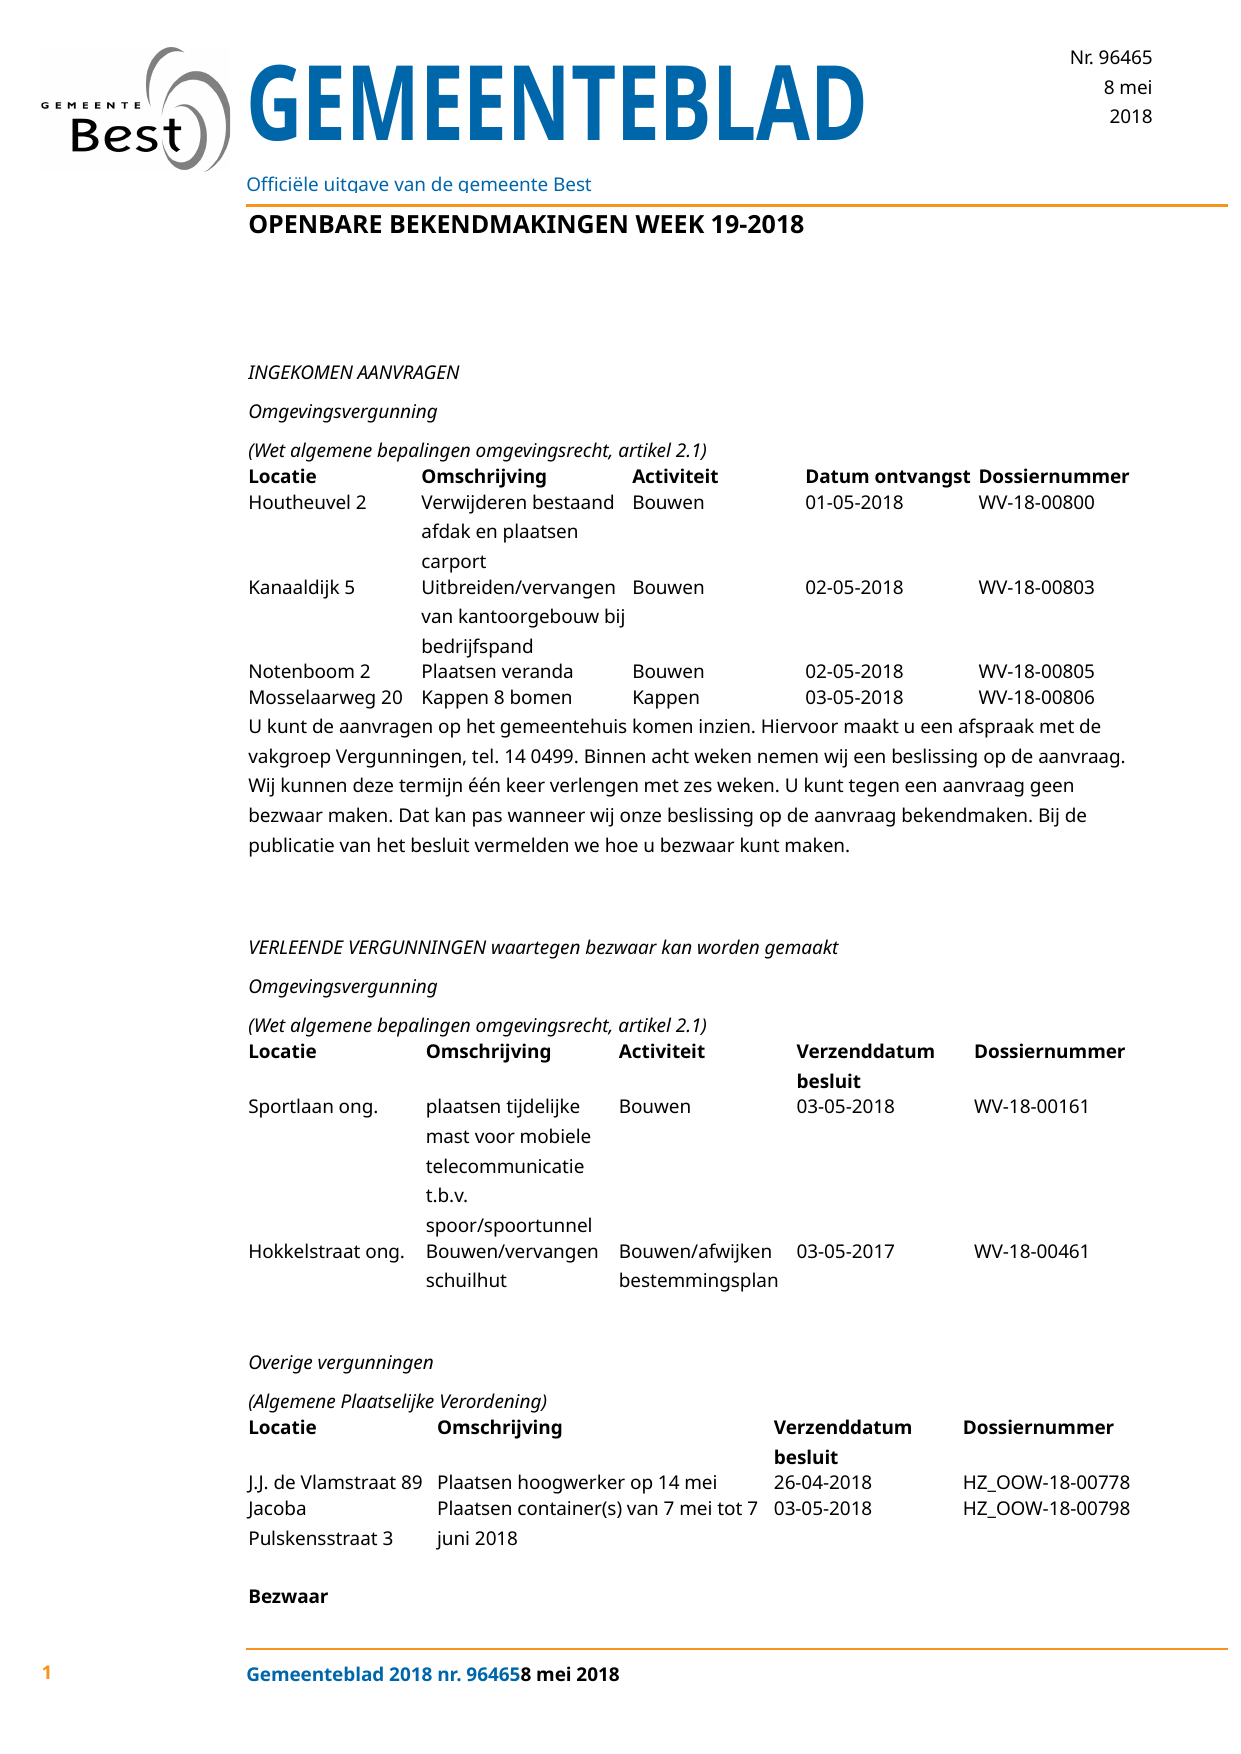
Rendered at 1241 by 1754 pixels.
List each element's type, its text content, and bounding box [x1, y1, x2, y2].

table_cell Uitbreiden/vervangen van kantoorgebouw bij bedrijfspand [421, 574, 632, 659]
table_cell Mosselaarweg 20 [248, 685, 421, 710]
table_header Datum ontvangst [805, 463, 978, 489]
table_cell Jacoba Pulskensstraat 3 [248, 1495, 437, 1551]
table_header Verzenddatum besluit [796, 1039, 974, 1094]
table_cell plaatsen tijdelijke mast voor mobiele telecommunicatie t.b.v. spoor/spoortunnel [426, 1094, 619, 1238]
table_cell WV-18-00161 [974, 1094, 1152, 1238]
text OPENBARE BEKENDMAKINGEN WEEK 19-2018 [248, 207, 1152, 241]
text VERLEENDE VERGUNNINGEN waartegen bezwaar kan worden gemaakt [248, 934, 1152, 960]
table_cell Verwijderen bestaand afdak en plaatsen carport [421, 489, 632, 574]
table_cell Bouwen [619, 1094, 796, 1238]
table_cell 03-05-2018 [796, 1094, 974, 1238]
table_header Omschrijving [426, 1039, 619, 1094]
table_header Omschrijving [421, 463, 632, 489]
table_cell Bouwen [632, 489, 805, 574]
table_header Locatie [248, 463, 421, 489]
table_cell Bouwen [632, 574, 805, 659]
table_header Omschrijving [437, 1414, 774, 1469]
table_cell Kappen 8 bomen [421, 685, 632, 710]
table_cell Plaatsen container(s) van 7 mei tot 7 juni 2018 [437, 1495, 774, 1551]
table_header Activiteit [632, 463, 805, 489]
table_cell J.J. de Vlamstraat 89 [248, 1470, 437, 1495]
table_cell Bouwen/afwijken bestemmingsplan [619, 1238, 796, 1293]
table_cell WV-18-00806 [978, 685, 1152, 710]
table_cell Notenboom 2 [248, 659, 421, 684]
table_cell HZ_OOW-18-00798 [963, 1495, 1152, 1551]
text Omgevingsvergunning [248, 398, 1152, 424]
picture [41, 47, 231, 172]
text (Wet algemene bepalingen omgevingsrecht, artikel 2.1) [248, 437, 1152, 463]
table_cell WV-18-00803 [978, 574, 1152, 659]
table_cell Hokkelstraat ong. [248, 1238, 426, 1293]
text Overige vergunningen [248, 1349, 1152, 1375]
text Bezwaar [248, 1583, 1152, 1609]
table_header Dossiernummer [963, 1414, 1152, 1469]
table_cell 01-05-2018 [805, 489, 978, 574]
table_cell 02-05-2018 [805, 574, 978, 659]
table_cell 02-05-2018 [805, 659, 978, 684]
table_header Verzenddatum besluit [774, 1414, 963, 1469]
table_cell Bouwen [632, 659, 805, 684]
table_cell Kappen [632, 685, 805, 710]
table_cell 03-05-2018 [774, 1495, 963, 1551]
text (Algemene Plaatselijke Verordening) [248, 1388, 1152, 1414]
table_header Locatie [248, 1039, 426, 1094]
table_cell Kanaaldijk 5 [248, 574, 421, 659]
text Omgevingsvergunning [248, 973, 1152, 999]
text (Wet algemene bepalingen omgevingsrecht, artikel 2.1) [248, 1013, 1152, 1038]
table_header Dossiernummer [974, 1039, 1152, 1094]
table_header Dossiernummer [978, 463, 1152, 489]
table_header Locatie [248, 1414, 437, 1469]
table_cell WV-18-00461 [974, 1238, 1152, 1293]
table_cell Houtheuvel 2 [248, 489, 421, 574]
table_cell Sportlaan ong. [248, 1094, 426, 1238]
table_cell 03-05-2018 [805, 685, 978, 710]
table_cell WV-18-00800 [978, 489, 1152, 574]
table_cell 26-04-2018 [774, 1470, 963, 1495]
table_cell Plaatsen veranda [421, 659, 632, 684]
table_cell Bouwen/vervangen schuilhut [426, 1238, 619, 1293]
table_cell HZ_OOW-18-00778 [963, 1470, 1152, 1495]
table_cell Plaatsen hoogwerker op 14 mei [437, 1470, 774, 1495]
table_cell 03-05-2017 [796, 1238, 974, 1293]
text U kunt de aanvragen op het gemeentehuis komen inzien. Hiervoor maakt u een afspraak met de vakgroep Vergunningen, tel. 14 0499. Binnen acht weken nemen wij een beslissing op de aanvraag. Wij kunnen deze termijn één keer verlengen met zes weken. U kunt tegen een aanvraag geen bezwaar maken. Dat kan pas wanneer wij onze beslissing op de aanvraag bekendmaken. Bij de publicatie van het besluit vermelden we hoe u bezwaar kunt maken. [248, 713, 1152, 857]
text INGEKOMEN AANVRAGEN [248, 359, 1152, 384]
table_cell WV-18-00805 [978, 659, 1152, 684]
table_header Activiteit [619, 1039, 796, 1094]
